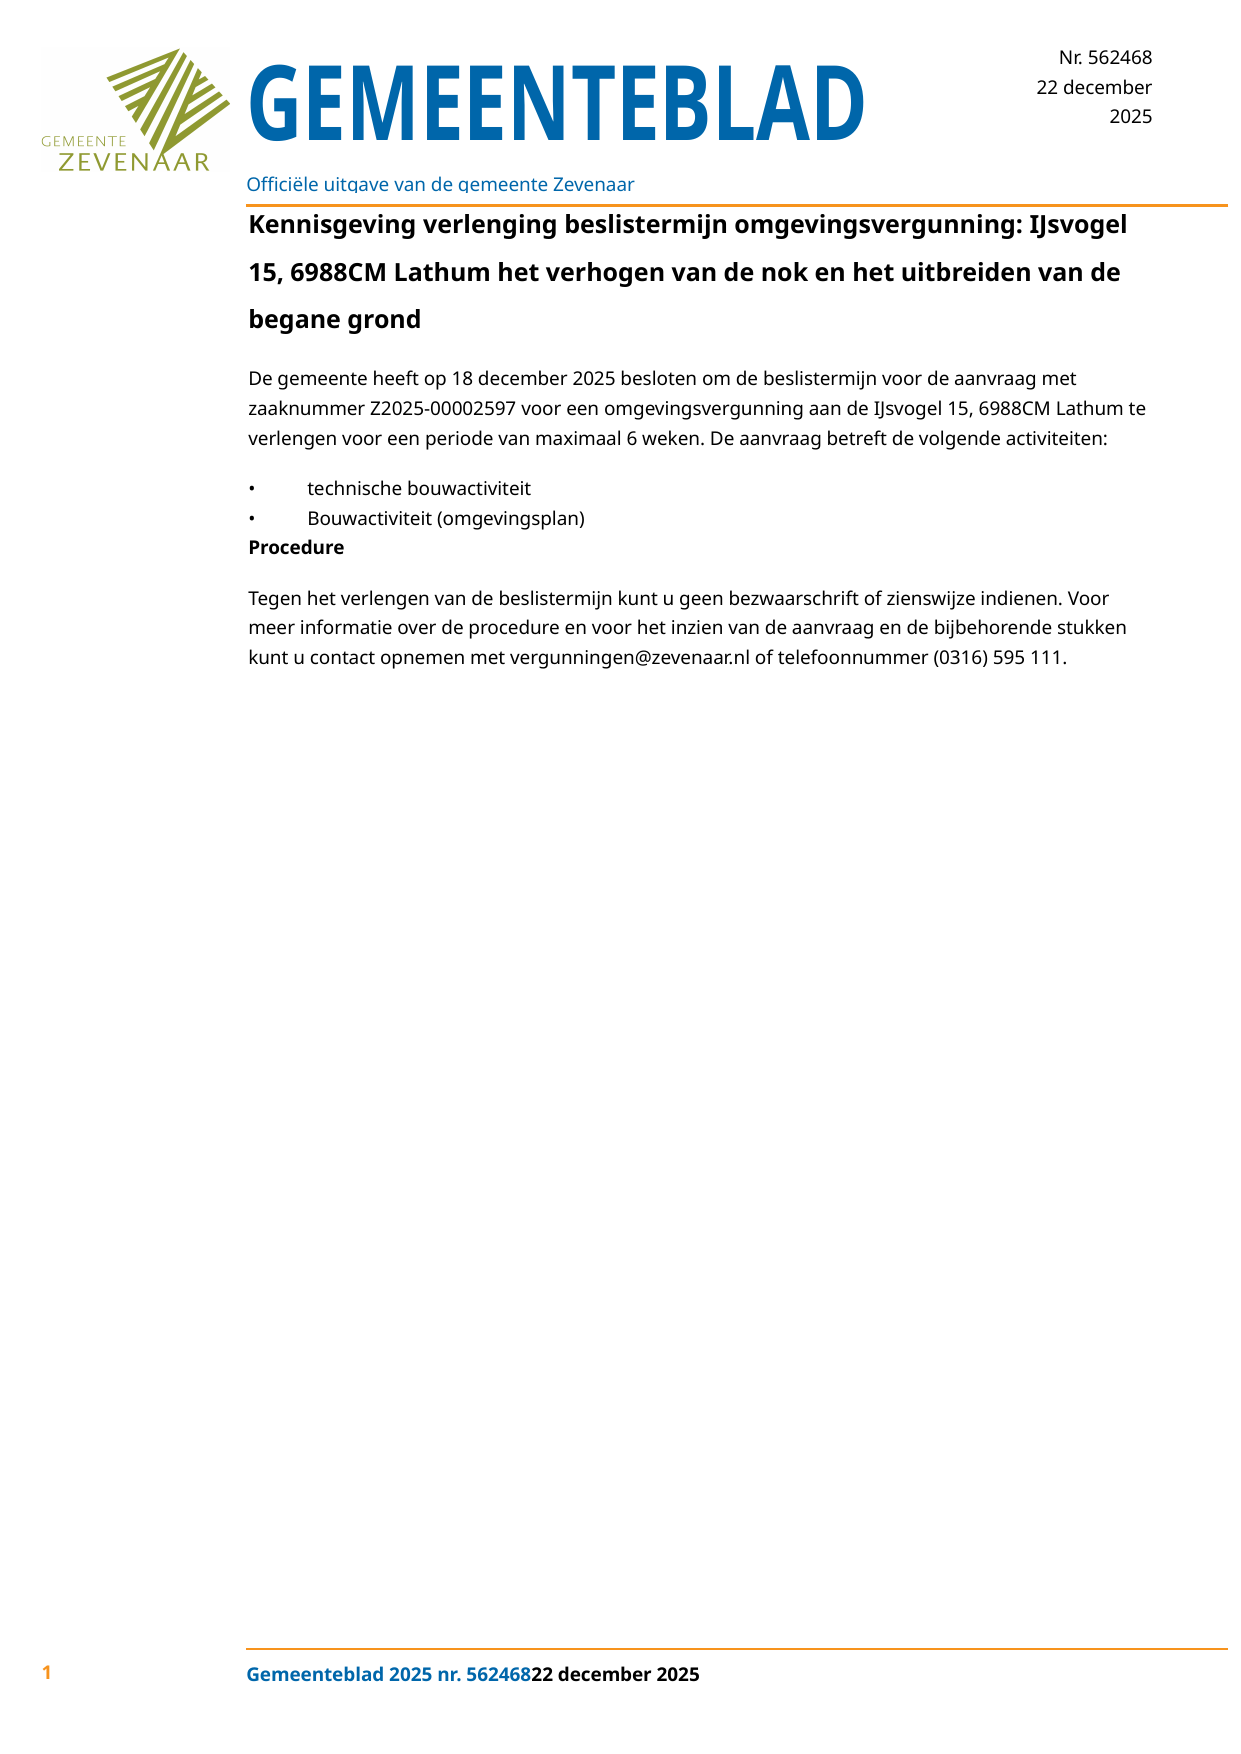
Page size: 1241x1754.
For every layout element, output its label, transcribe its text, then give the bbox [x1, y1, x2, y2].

text Tegen het verlengen van de beslistermijn kunt u geen bezwaarschrift of zienswijze indienen. Voor meer informatie over de procedure en voor het inzien van de aanvraag en de bijbehorende stukken kunt u contact opnemen met vergunningen@zevenaar.nl of telefoonnummer (0316) 595 111. [248, 585, 1152, 669]
text De gemeente heeft op 18 december 2025 besloten om de beslistermijn voor de aanvraag met zaaknummer Z2025-00002597 voor een omgevingsvergunning aan de IJsvogel 15, 6988CM Lathum te verlengen voor een periode van maximaal 6 weken. De aanvraag betreft de volgende activiteiten: [248, 366, 1152, 450]
text Procedure [248, 534, 1152, 560]
list Bouwactiviteit (omgevingsplan) [248, 505, 1152, 530]
picture [41, 47, 231, 172]
text Kennisgeving verlenging beslistermijn omgevingsvergunning: IJsvogel 15, 6988CM Lathum het verhogen van de nok en het uitbreiden van de begane grond [248, 207, 1152, 336]
list technische bouwactiviteit [248, 475, 1152, 501]
